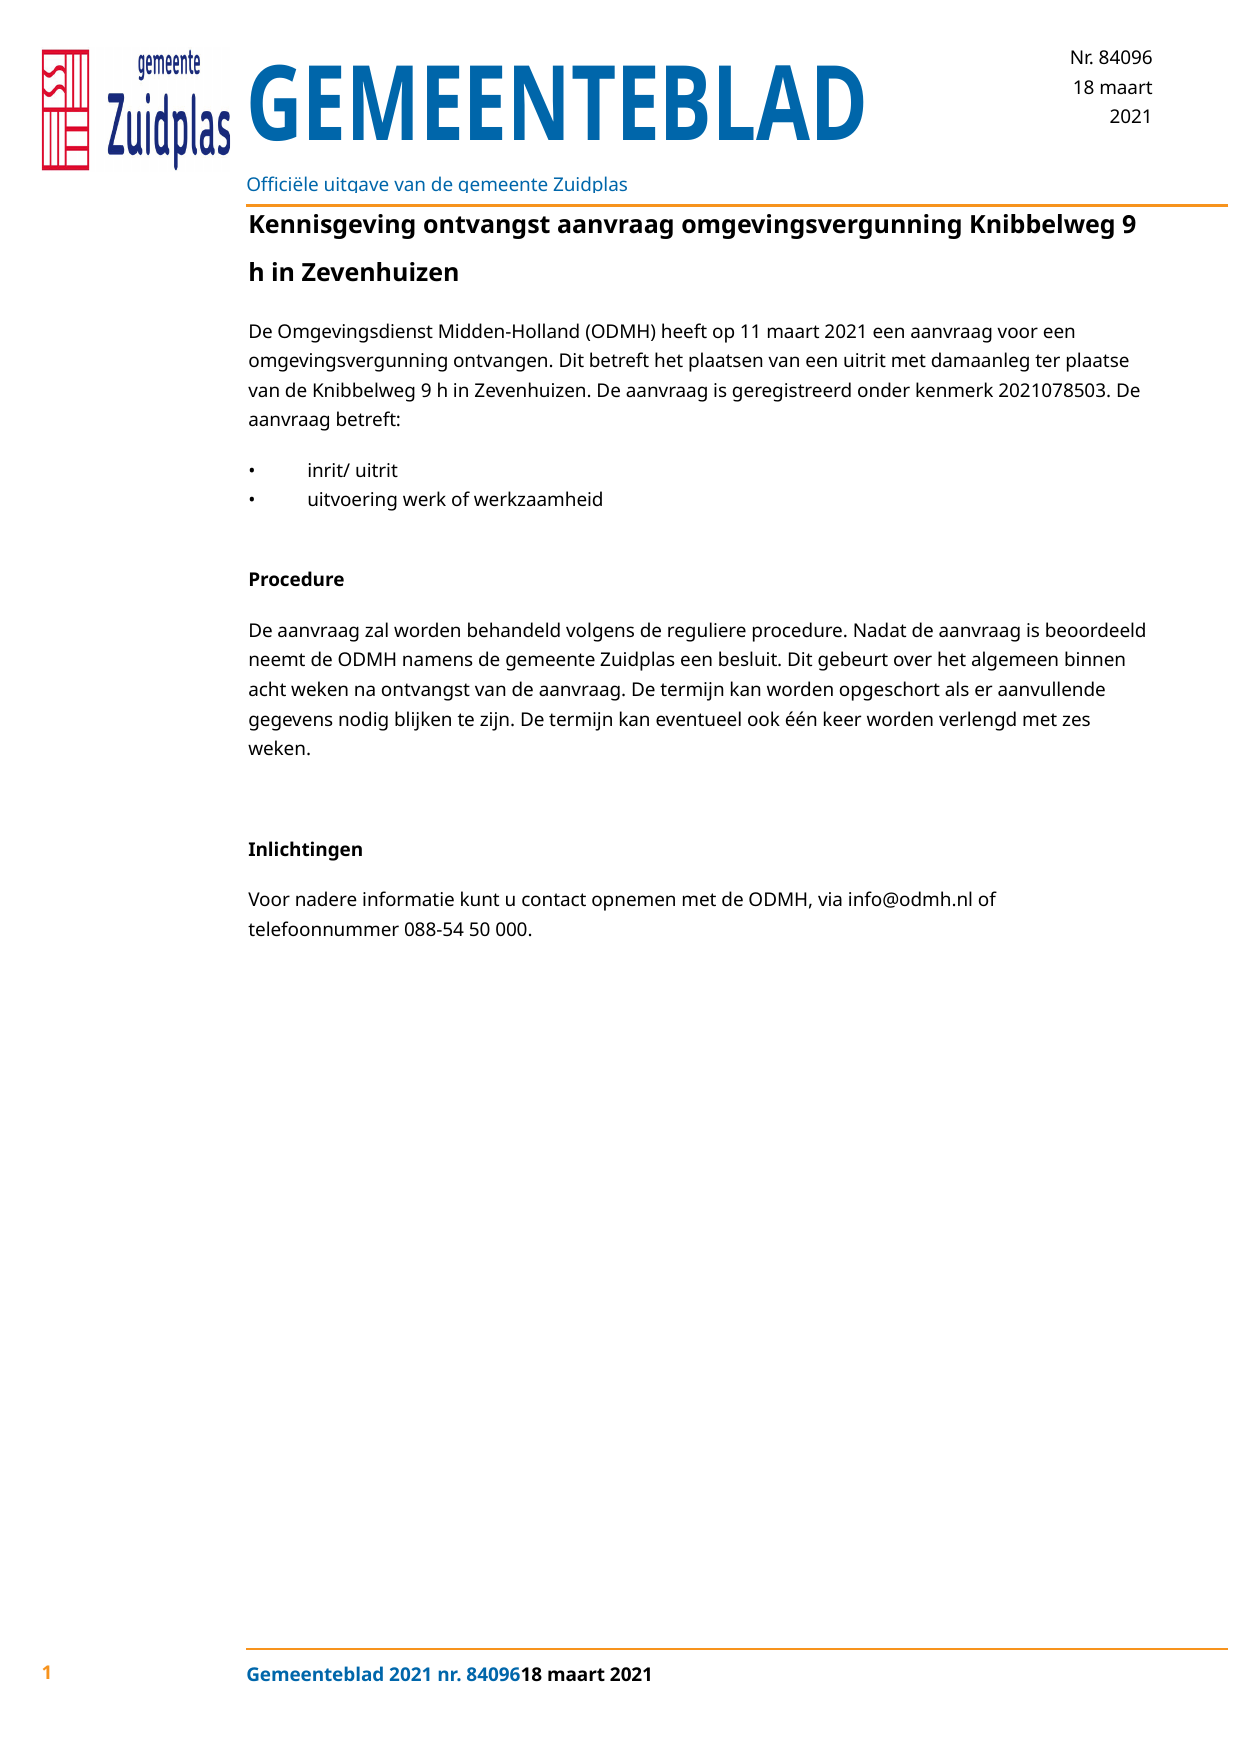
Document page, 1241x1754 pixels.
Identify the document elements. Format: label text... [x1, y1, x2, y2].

text Voor nadere informatie kunt u contact opnemen met de ODMH, via info@odmh.nl of telefoonnummer 088-54 50 000. [248, 887, 1152, 942]
text Kennisgeving ontvangst aanvraag omgevingsvergunning Knibbelweg 9 h in Zevenhuizen [248, 207, 1152, 288]
text Inlichtingen [248, 836, 1152, 862]
list inrit/ uitrit [248, 457, 1152, 483]
picture [41, 47, 231, 172]
text Procedure [248, 567, 1152, 592]
list uitvoering werk of werkzaamheid [248, 487, 1152, 512]
text De aanvraag zal worden behandeld volgens de reguliere procedure. Nadat de aanvraag is beoordeeld neemt de ODMH namens de gemeente Zuidplas een besluit. Dit gebeurt over het algemeen binnen acht weken na ontvangst van de aanvraag. De termijn kan worden opgeschort als er aanvullende gegevens nodig blijken te zijn. De termijn kan eventueel ook één keer worden verlengd met zes weken. [248, 617, 1152, 761]
text De Omgevingsdienst Midden-Holland (ODMH) heeft op 11 maart 2021 een aanvraag voor een omgevingsvergunning ontvangen. Dit betreft het plaatsen van een uitrit met damaanleg ter plaatse van de Knibbelweg 9 h in Zevenhuizen. De aanvraag is geregistreerd onder kenmerk 2021078503. De aanvraag betreft: [248, 318, 1152, 432]
